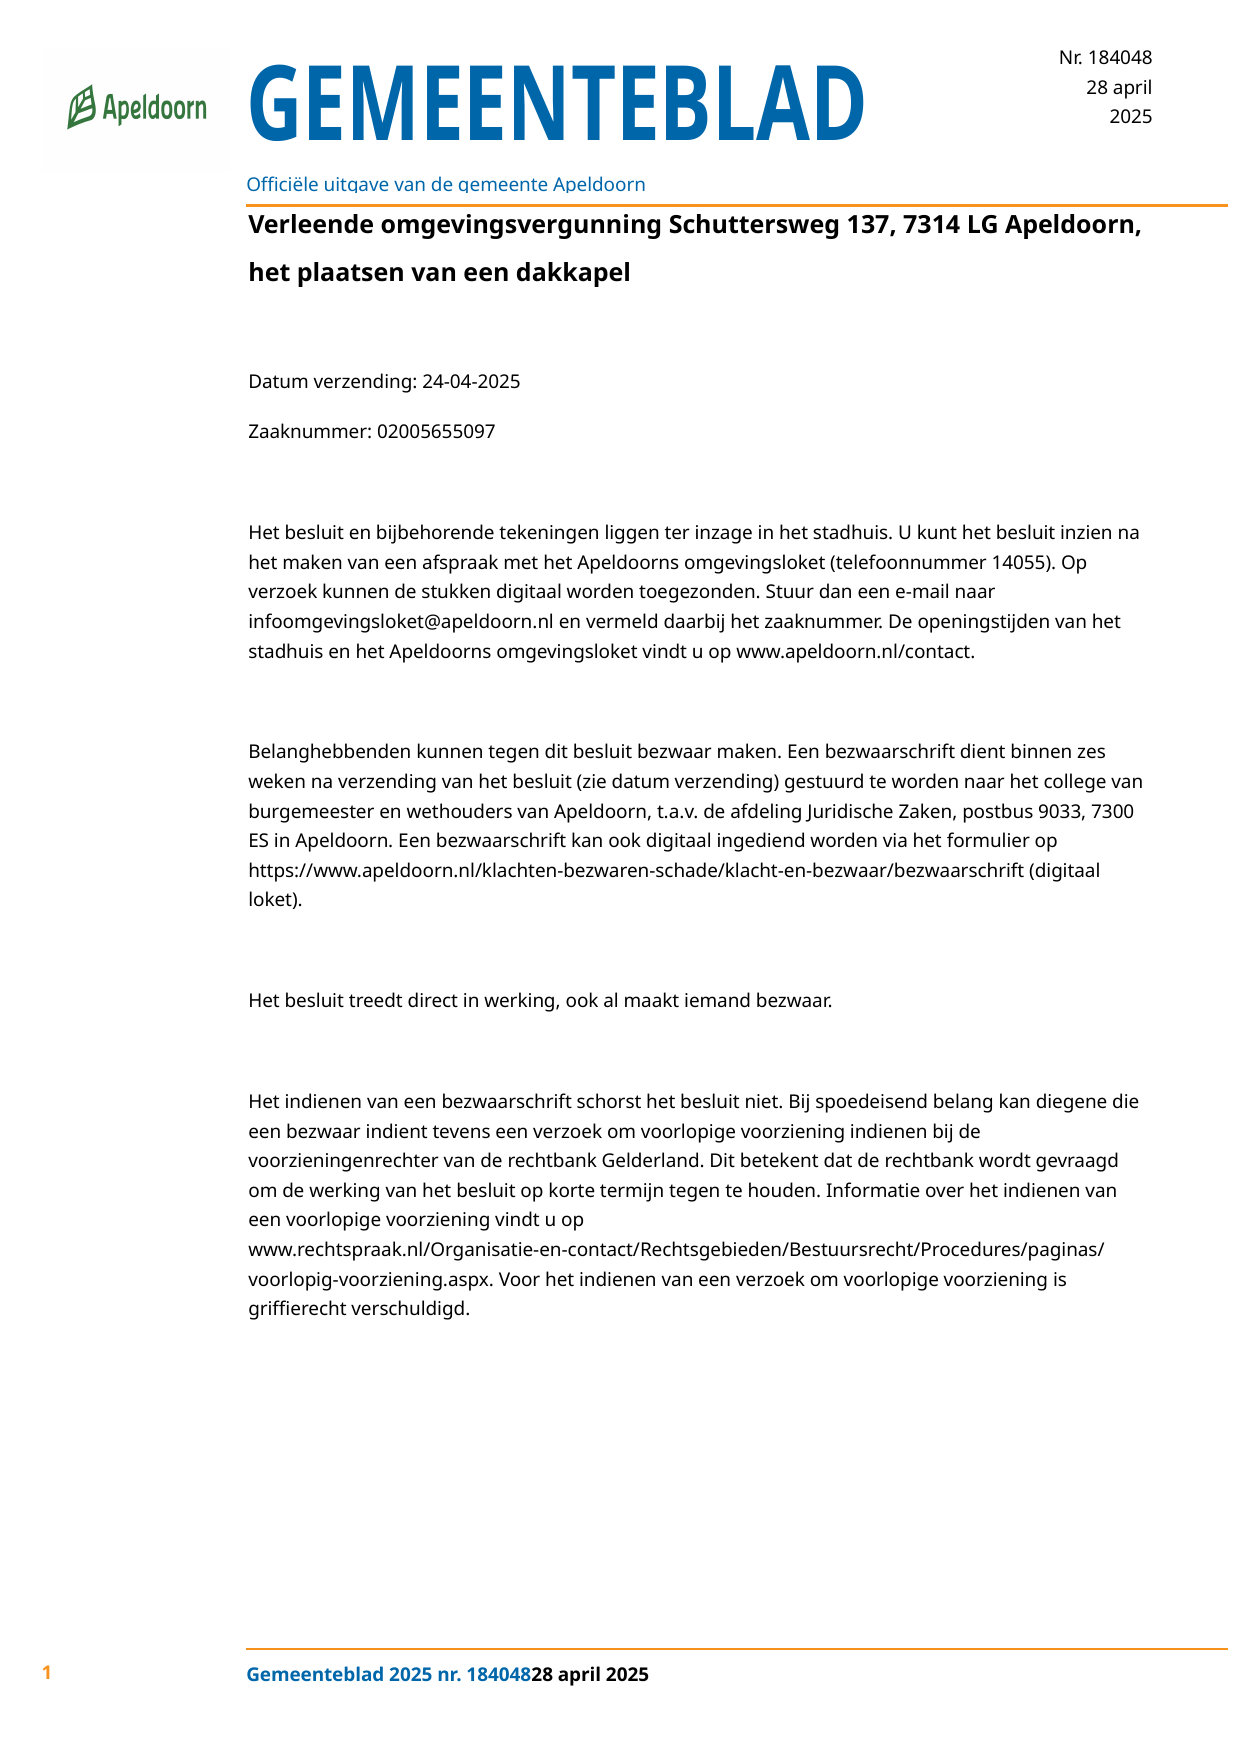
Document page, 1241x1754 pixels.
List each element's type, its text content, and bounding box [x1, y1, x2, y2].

text Het indienen van een bezwaarschrift schorst het besluit niet. Bij spoedeisend belang kan diegene die een bezwaar indient tevens een verzoek om voorlopige voorziening indienen bij de voorzieningenrechter van de rechtbank Gelderland. Dit betekent dat de rechtbank wordt gevraagd om de werking van het besluit op korte termijn tegen te houden. Informatie over het indienen van een voorlopige voorziening vindt u op www.rechtspraak.nl/Organisatie-en-contact/Rechtsgebieden/Bestuursrecht/Procedures/paginas/voorlopig-voorziening.aspx. Voor het indienen van een verzoek om voorlopige voorziening is griffierecht verschuldigd. [248, 1088, 1152, 1321]
text Het besluit en bijbehorende tekeningen liggen ter inzage in het stadhuis. U kunt het besluit inzien na het maken van een afspraak met het Apeldoorns omgevingsloket (telefoonnummer 14055). Op verzoek kunnen de stukken digitaal worden toegezonden. Stuur dan een e-mail naar infoomgevingsloket@apeldoorn.nl en vermeld daarbij het zaaknummer. De openingstijden van het stadhuis en het Apeldoorns omgevingsloket vindt u op www.apeldoorn.nl/contact. [248, 519, 1152, 664]
text Datum verzending: 24-04-2025 [248, 368, 1152, 394]
text Het besluit treedt direct in werking, ook al maakt iemand bezwaar. [248, 987, 1152, 1013]
text Verleende omgevingsvergunning Schuttersweg 137, 7314 LG Apeldoorn, het plaatsen van een dakkapel [248, 207, 1152, 288]
picture [41, 47, 231, 172]
text Belanghebbenden kunnen tegen dit besluit bezwaar maken. Een bezwaarschrift dient binnen zes weken na verzending van het besluit (zie datum verzending) gestuurd te worden naar het college van burgemeester en wethouders van Apeldoorn, t.a.v. de afdeling Juridische Zaken, postbus 9033, 7300 ES in Apeldoorn. Een bezwaarschrift kan ook digitaal ingediend worden via het formulier op https://www.apeldoorn.nl/klachten-bezwaren-schade/klacht-en-bezwaar/bezwaarschrift (digitaal loket). [248, 739, 1152, 912]
text Zaaknummer: 02005655097 [248, 419, 1152, 444]
